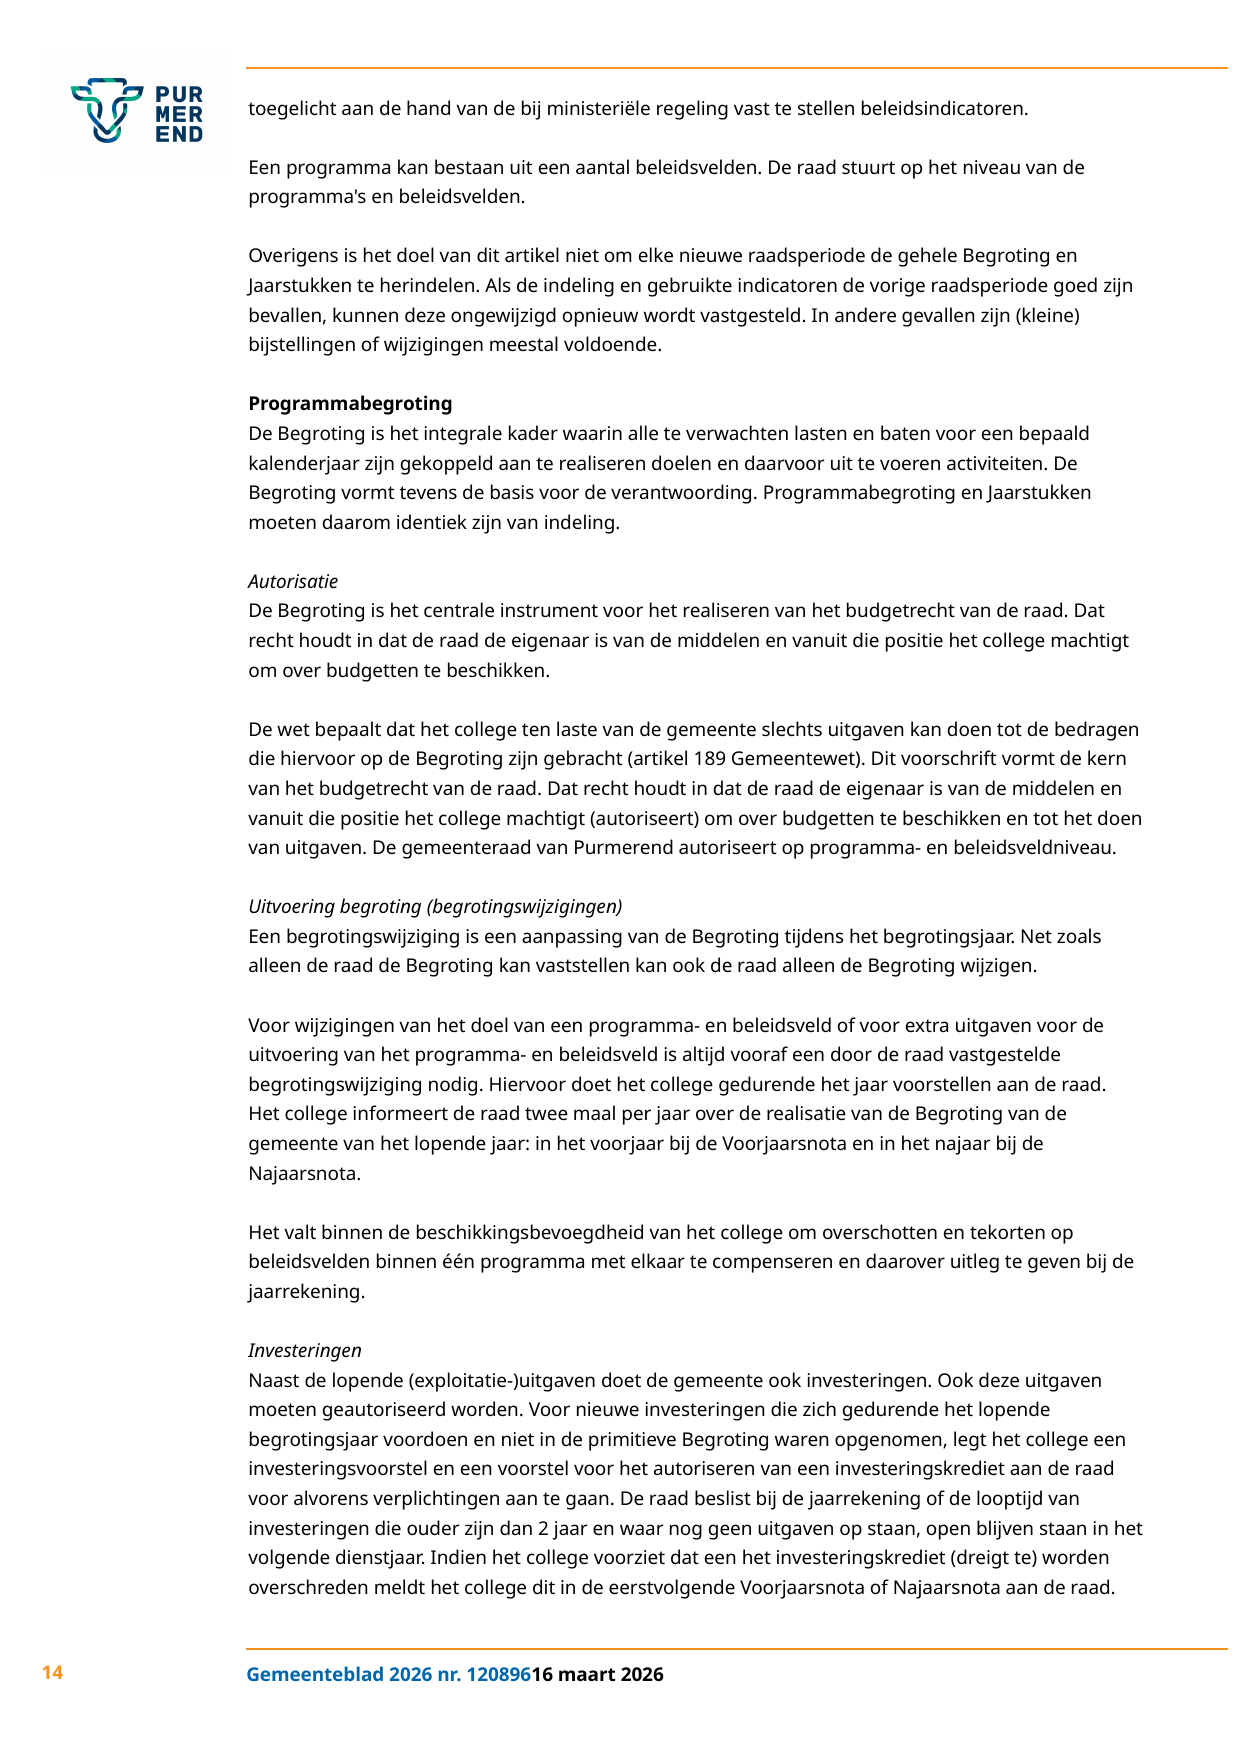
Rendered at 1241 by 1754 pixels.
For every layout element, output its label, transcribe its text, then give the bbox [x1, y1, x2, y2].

text De Begroting is het centrale instrument voor het realiseren van het budgetrecht van de raad. Dat recht houdt in dat de raad de eigenaar is van de middelen en vanuit die positie het college machtigt om over budgetten te beschikken. [248, 598, 1152, 683]
text Autorisatie [248, 568, 1152, 594]
text Het valt binnen de beschikkingsbevoegdheid van het college om overschotten en tekorten op beleidsvelden binnen één programma met elkaar te compenseren en daarover uitleg te geven bij de jaarrekening. [248, 1219, 1152, 1304]
text Overigens is het doel van dit artikel niet om elke nieuwe raadsperiode de gehele Begroting en Jaarstukken te herindelen. Als de indeling en gebruikte indicatoren de vorige raadsperiode goed zijn bevallen, kunnen deze ongewijzigd opnieuw wordt vastgesteld. In andere gevallen zijn (kleine) bijstellingen of wijzigingen meestal voldoende. [248, 243, 1152, 357]
text Naast de lopende (exploitatie-)uitgaven doet de gemeente ook investeringen. Ook deze uitgaven moeten geautoriseerd worden. Voor nieuwe investeringen die zich gedurende het lopende begrotingsjaar voordoen en niet in de primitieve Begroting waren opgenomen, legt het college een investeringsvoorstel en een voorstel voor het autoriseren van een investeringskrediet aan de raad voor alvorens verplichtingen aan te gaan. De raad beslist bij de jaarrekening of de looptijd van investeringen die ouder zijn dan 2 jaar en waar nog geen uitgaven op staan, open blijven staan in het volgende dienstjaar. Indien het college voorziet dat een het investeringskrediet (dreigt te) worden overschreden meldt het college dit in de eerstvolgende Voorjaarsnota of Najaarsnota aan de raad. [248, 1367, 1152, 1600]
text Voor wijzigingen van het doel van een programma- en beleidsveld of voor extra uitgaven voor de uitvoering van het programma- en beleidsveld is altijd vooraf een door de raad vastgestelde begrotingswijziging nodig. Hiervoor doet het college gedurende het jaar voorstellen aan de raad. [248, 1012, 1152, 1097]
picture [41, 47, 231, 172]
text De Begroting is het integrale kader waarin alle te verwachten lasten en baten voor een bepaald kalenderjaar zijn gekoppeld aan te realiseren doelen en daarvoor uit te voeren activiteiten. De Begroting vormt tevens de basis voor de verantwoording. Programmabegroting en Jaarstukken moeten daarom identiek zijn van indeling. [248, 420, 1152, 535]
text Uitvoering begroting (begrotingswijzigingen) [248, 893, 1152, 919]
text Een programma kan bestaan uit een aantal beleidsvelden. De raad stuurt op het niveau van de programma's en beleidsvelden. [248, 154, 1152, 209]
text Programmabegroting [248, 391, 1152, 416]
text Een begrotingswijziging is een aanpassing van de Begroting tijdens het begrotingsjaar. Net zoals alleen de raad de Begroting kan vaststellen kan ook de raad alleen de Begroting wijzigen. [248, 923, 1152, 978]
text Het college informeert de raad twee maal per jaar over de realisatie van de Begroting van de gemeente van het lopende jaar: in het voorjaar bij de Voorjaarsnota en in het najaar bij de Najaarsnota. [248, 1101, 1152, 1186]
text De wet bepaalt dat het college ten laste van de gemeente slechts uitgaven kan doen tot de bedragen die hiervoor op de Begroting zijn gebracht (artikel 189 Gemeentewet). Dit voorschrift vormt de kern van het budgetrecht van de raad. Dat recht houdt in dat de raad de eigenaar is van de middelen en vanuit die positie het college machtigt (autoriseert) om over budgetten te beschikken en tot het doen van uitgaven. De gemeenteraad van Purmerend autoriseert op programma- en beleidsveldniveau. [248, 716, 1152, 860]
text toegelicht aan de hand van de bij ministeriële regeling vast te stellen beleidsindicatoren. [248, 95, 1152, 121]
text Investeringen [248, 1337, 1152, 1363]
